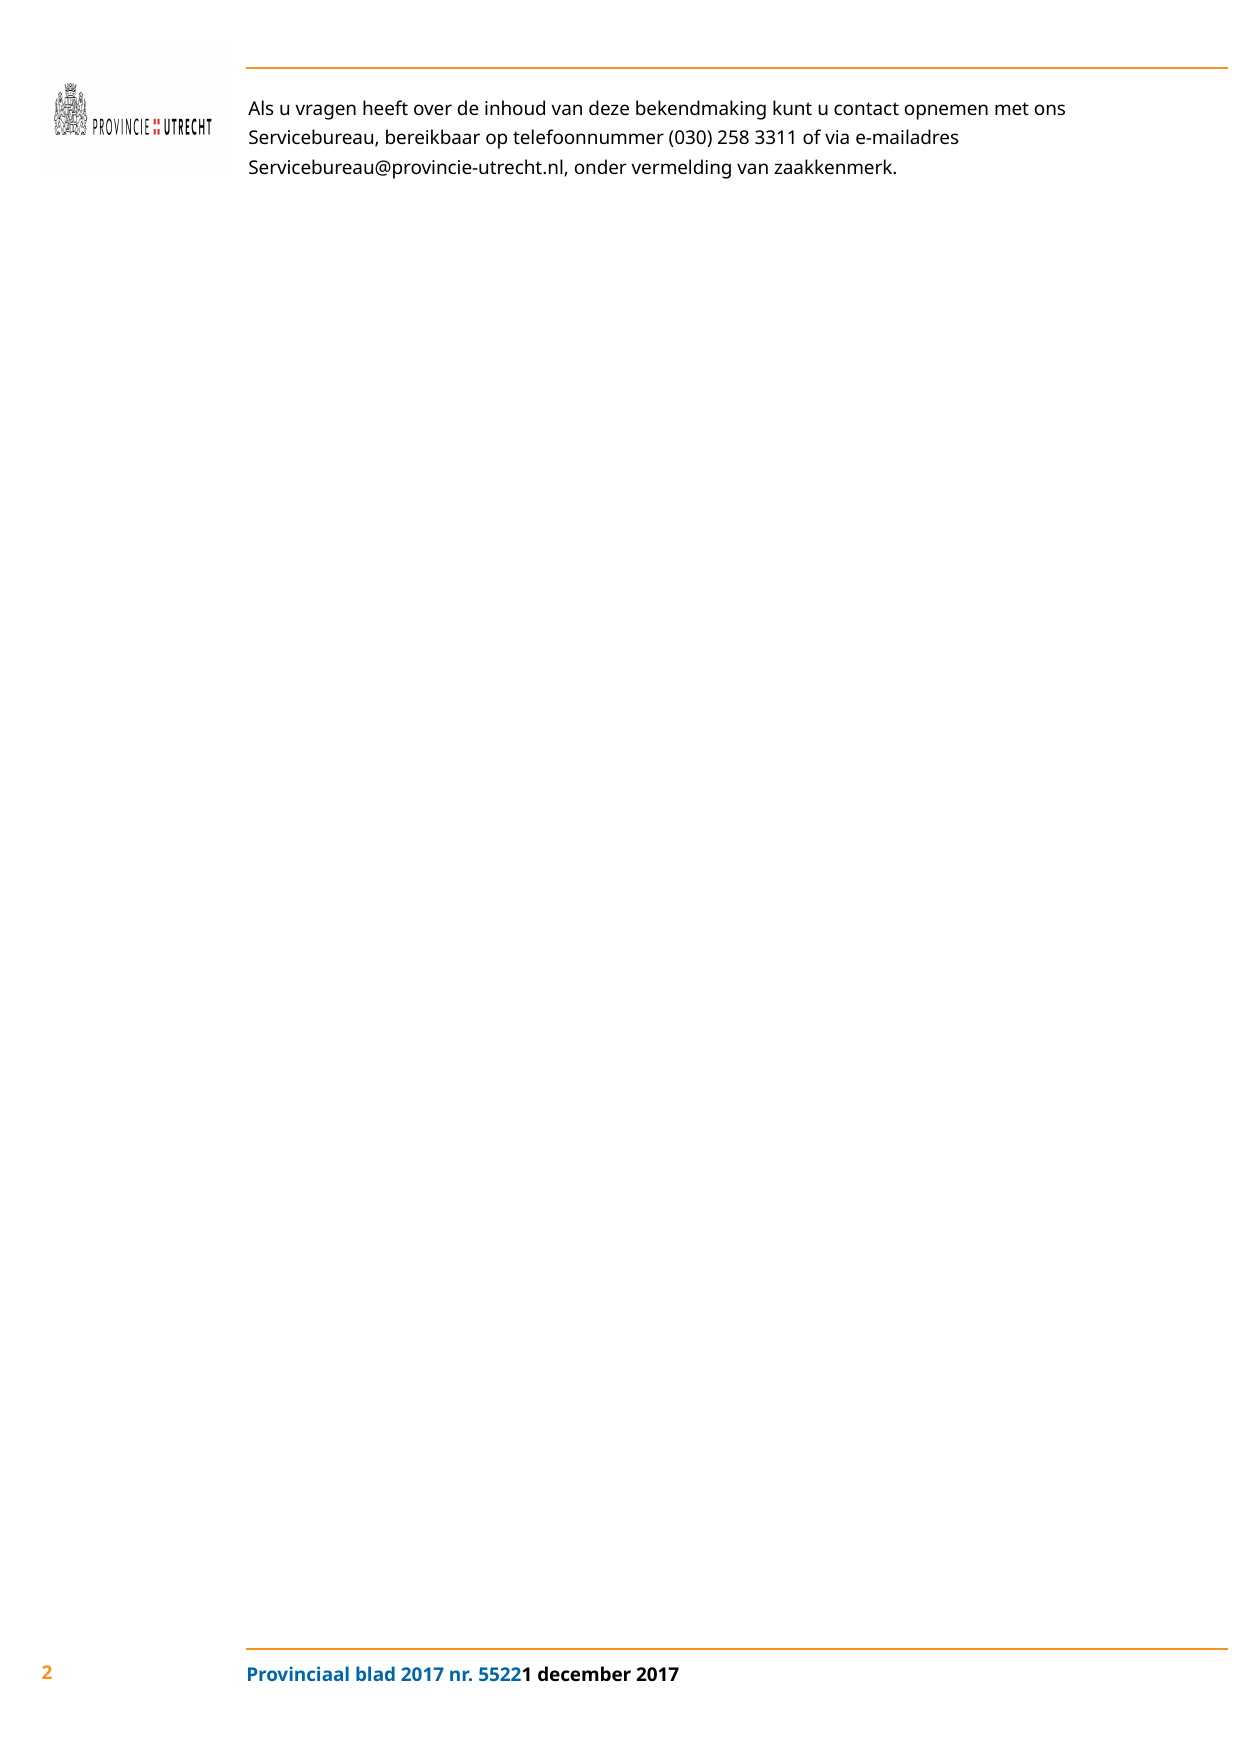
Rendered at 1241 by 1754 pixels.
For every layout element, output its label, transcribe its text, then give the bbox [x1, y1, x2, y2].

text Als u vragen heeft over de inhoud van deze bekendmaking kunt u contact opnemen met ons Servicebureau, bereikbaar op telefoonnummer (030) 258 3311 of via e-mailadres Servicebureau@provincie-utrecht.nl, onder vermelding van zaakkenmerk. [248, 95, 1152, 180]
picture [41, 47, 231, 172]
